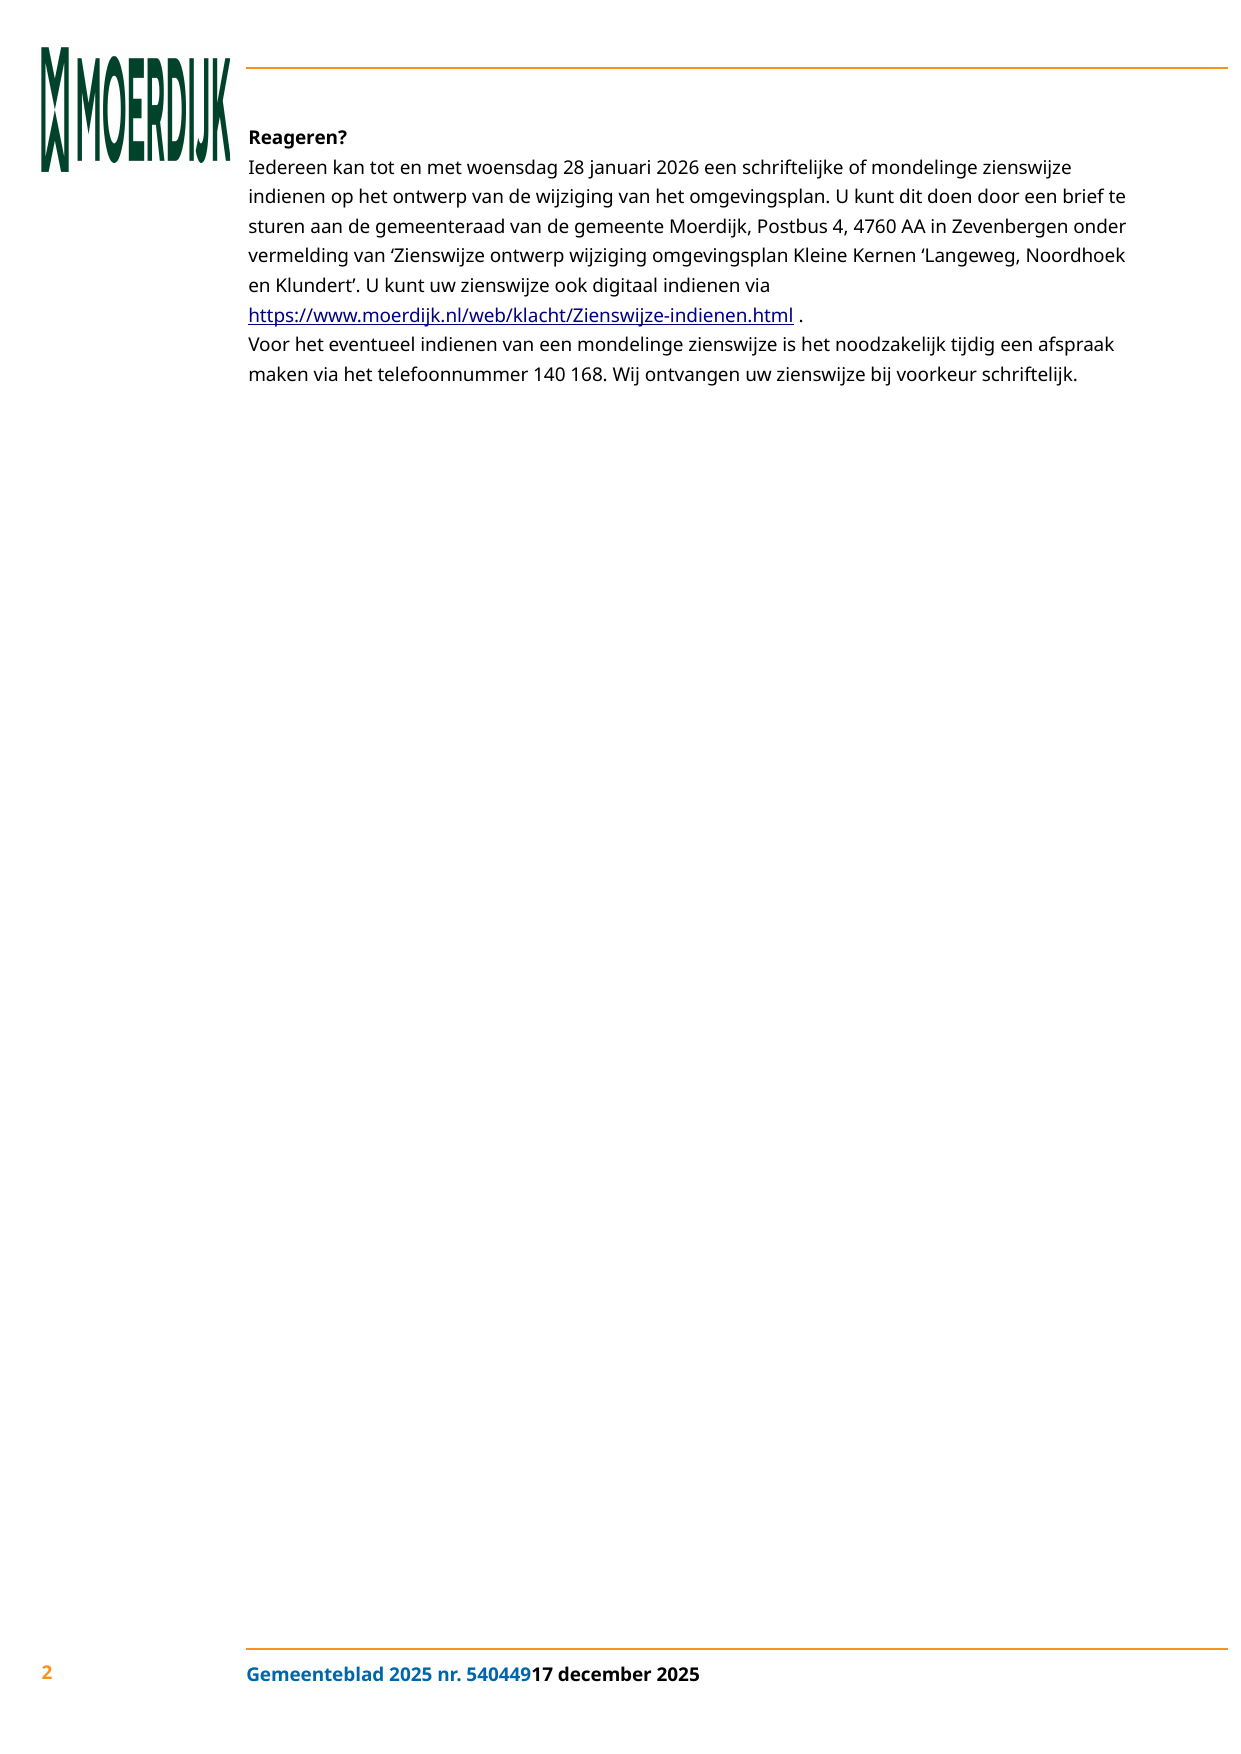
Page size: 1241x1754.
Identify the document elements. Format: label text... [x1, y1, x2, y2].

text Reageren? [248, 124, 1152, 150]
text Iedereen kan tot en met woensdag 28 januari 2026 een schriftelijke of mondelinge zienswijze indienen op het ontwerp van de wijziging van het omgevingsplan. U kunt dit doen door een brief te sturen aan de gemeenteraad van de gemeente Moerdijk, Postbus 4, 4760 AA in Zevenbergen onder vermelding van ‘Zienswijze ontwerp wijziging omgevingsplan Kleine Kernen ‘Langeweg, Noordhoek en Klundert’. U kunt uw zienswijze ook digitaal indienen via https://www.moerdijk.nl/web/klacht/Zienswijze-indienen.html . [248, 154, 1152, 328]
text Voor het eventueel indienen van een mondelinge zienswijze is het noodzakelijk tijdig een afspraak maken via het telefoonnummer 140 168. Wij ontvangen uw zienswijze bij voorkeur schriftelijk. [248, 331, 1152, 387]
picture [41, 47, 231, 172]
